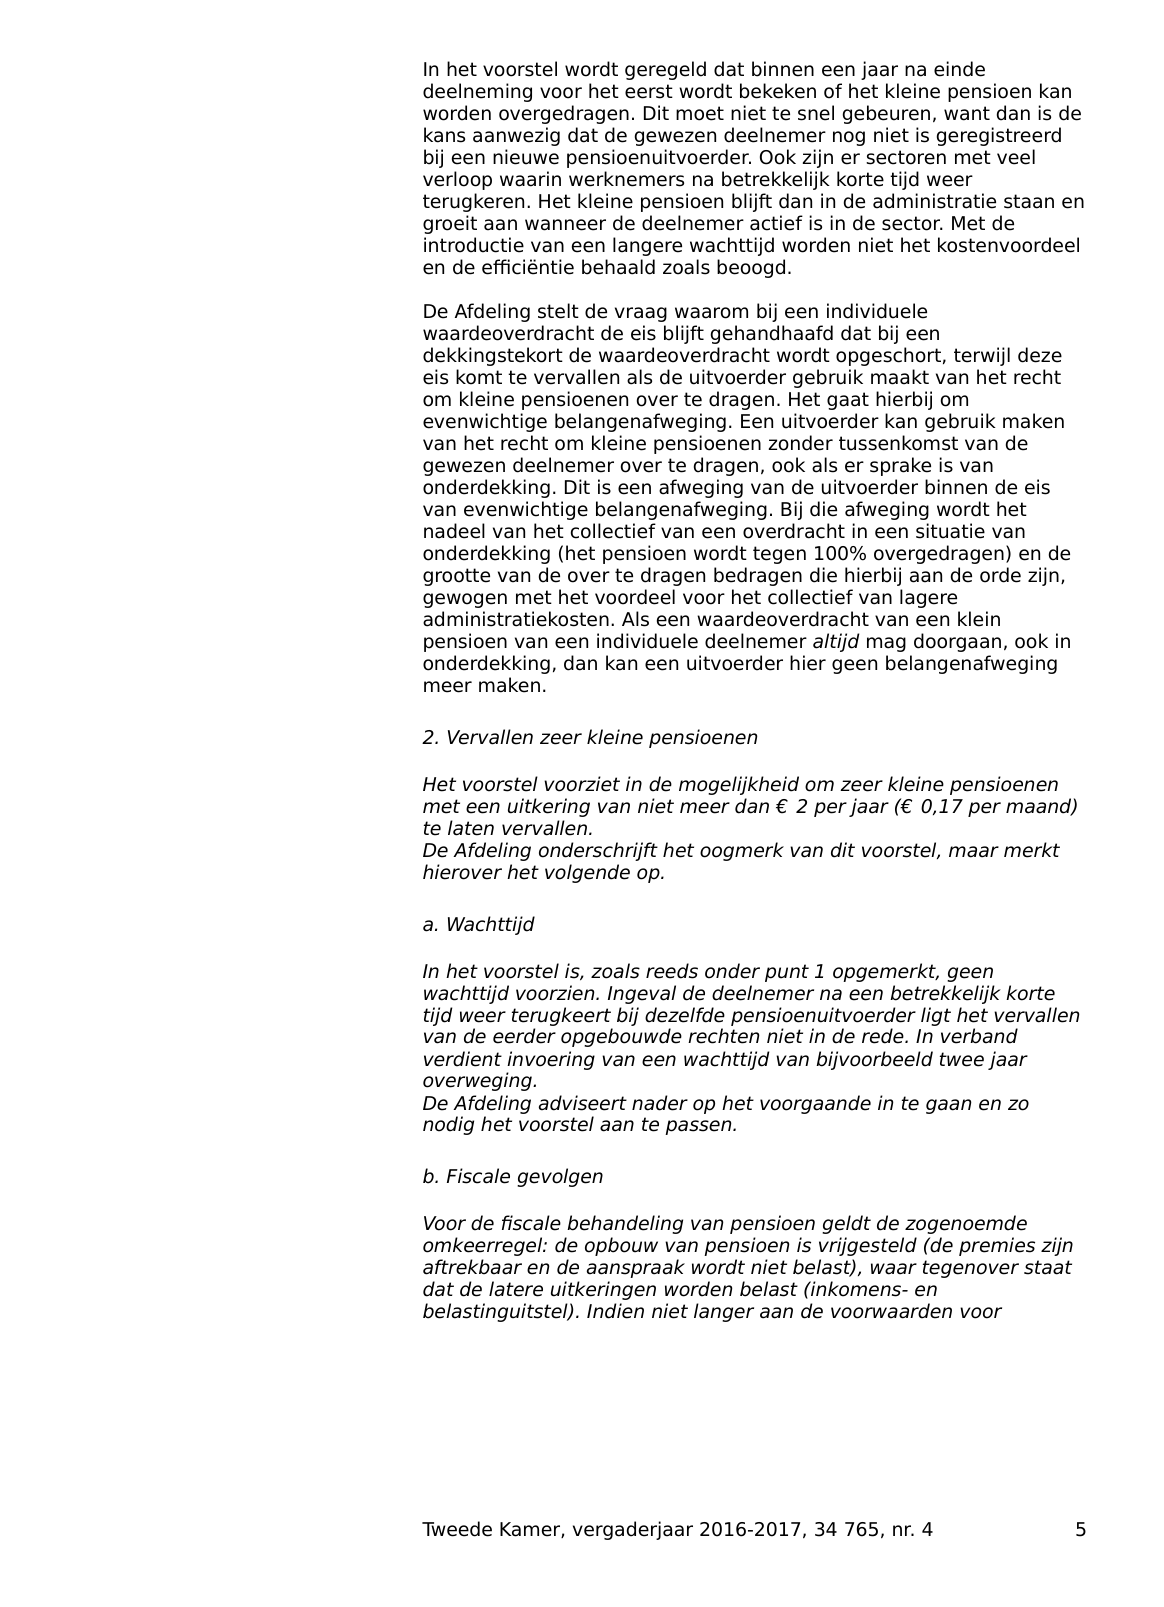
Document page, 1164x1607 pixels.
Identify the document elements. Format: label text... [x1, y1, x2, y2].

subtitle b. Fiscale gevolgen [422, 1166, 1087, 1188]
text Het voorstel voorziet in de mogelijkheid om zeer kleine pensioenen met een uitkering van niet meer dan € 2 per jaar (€ 0,17 per maand) te laten vervallen. [422, 774, 1087, 839]
subtitle a. Wachttijd [422, 913, 1087, 936]
subtitle 2. Vervallen zeer kleine pensioenen [422, 727, 1087, 749]
text Voor de fiscale behandeling van pensioen geldt de zogenoemde omkeerregel: de opbouw van pensioen is vrijgesteld (de premies zijn aftrekbaar en de aanspraak wordt niet belast), waar tegenover staat dat de latere uitkeringen worden belast (inkomens- en belastinguitstel). Indien niet langer aan de voorwaarden voor [422, 1213, 1087, 1323]
text De Afdeling adviseert nader op het voorgaande in te gaan en zo nodig het voorstel aan te passen. [422, 1092, 1087, 1136]
text De Afdeling onderschrijft het oogmerk van dit voorstel, maar merkt hierover het volgende op. [422, 839, 1087, 883]
text De Afdeling stelt de vraag waarom bij een individuele waardeoverdracht de eis blijft gehandhaafd dat bij een dekkingstekort de waardeoverdracht wordt opgeschort, terwijl deze eis komt te vervallen als de uitvoerder gebruik maakt van het recht om kleine pensioenen over te dragen. Het gaat hierbij om evenwichtige belangenafweging. Een uitvoerder kan gebruik maken van het recht om kleine pensioenen zonder tussenkomst van de gewezen deelnemer over te dragen, ook als er sprake is van onderdekking. Dit is een afweging van de uitvoerder binnen de eis van evenwichtige belangenafweging. Bij die afweging wordt het nadeel van het collectief van een overdracht in een situatie van onderdekking (het pensioen wordt tegen 100% overgedragen) en de grootte van de over te dragen bedragen die hierbij aan de orde zijn, gewogen met het voordeel voor het collectief van lagere administratiekosten. Als een waardeoverdracht van een klein pensioen van een individuele deelnemer altijd mag doorgaan, ook in onderdekking, dan kan een uitvoerder hier geen belangenafweging meer maken. [422, 301, 1087, 697]
text In het voorstel is, zoals reeds onder punt 1 opgemerkt, geen wachttijd voorzien. Ingeval de deelnemer na een betrekkelijk korte tijd weer terugkeert bij dezelfde pensioenuitvoerder ligt het vervallen van de eerder opgebouwde rechten niet in de rede. In verband verdient invoering van een wachttijd van bijvoorbeeld twee jaar overweging. [422, 961, 1087, 1092]
text In het voorstel wordt geregeld dat binnen een jaar na einde deelneming voor het eerst wordt bekeken of het kleine pensioen kan worden overgedragen. Dit moet niet te snel gebeuren, want dan is de kans aanwezig dat de gewezen deelnemer nog niet is geregistreerd bij een nieuwe pensioenuitvoerder. Ook zijn er sectoren met veel verloop waarin werknemers na betrekkelijk korte tijd weer terugkeren. Het kleine pensioen blijft dan in de administratie staan en groeit aan wanneer de deelnemer actief is in de sector. Met de introductie van een langere wachttijd worden niet het kostenvoordeel en de efficiëntie behaald zoals beoogd. [422, 59, 1087, 279]
